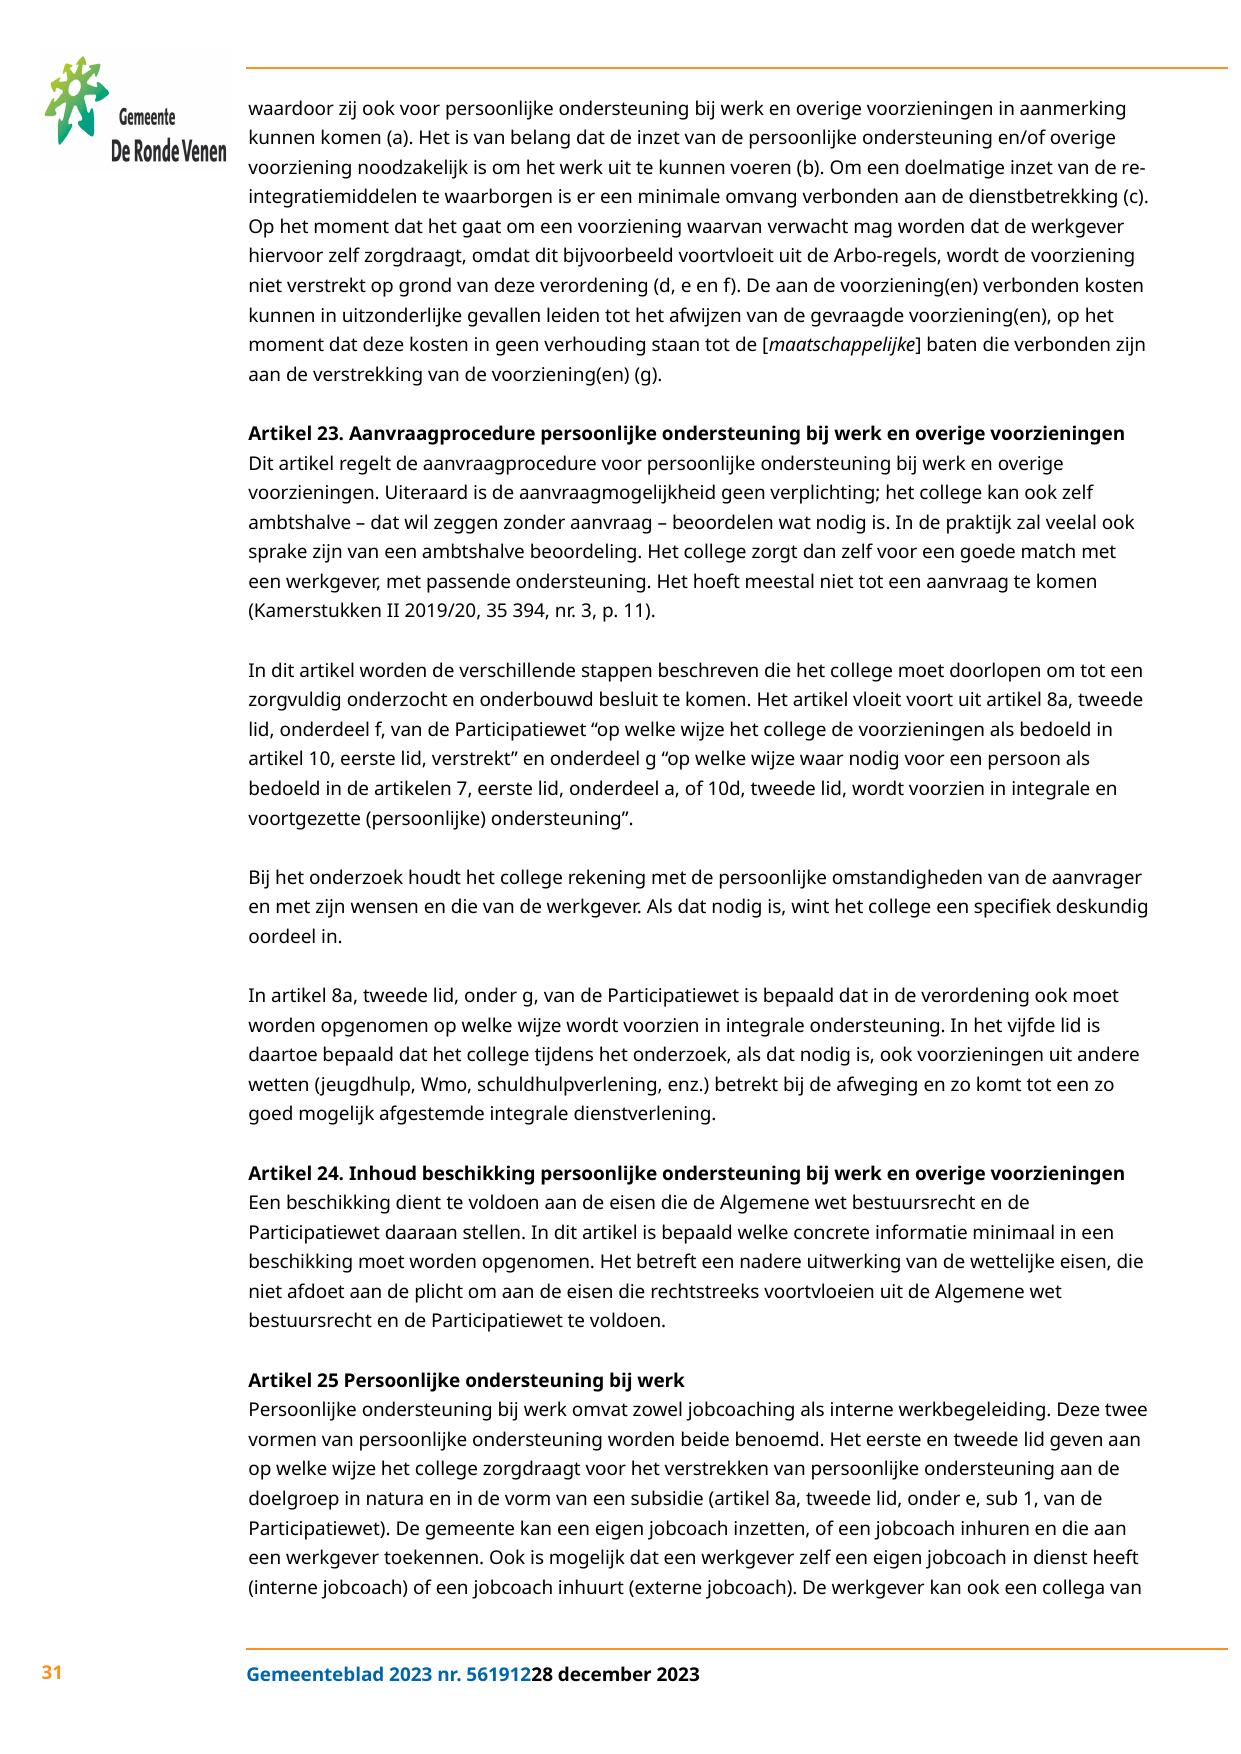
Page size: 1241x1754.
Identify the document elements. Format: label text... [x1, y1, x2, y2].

text In dit artikel worden de verschillende stappen beschreven die het college moet doorlopen om tot een zorgvuldig onderzocht en onderbouwd besluit te komen. Het artikel vloeit voort uit artikel 8a, tweede lid, onderdeel f, van de Participatiewet “op welke wijze het college de voorzieningen als bedoeld in artikel 10, eerste lid, verstrekt” en onderdeel g “op welke wijze waar nodig voor een persoon als bedoeld in de artikelen 7, eerste lid, onderdeel a, of 10d, tweede lid, wordt voorzien in integrale en voortgezette (persoonlijke) ondersteuning”. [248, 657, 1152, 831]
text Bij het onderzoek houdt het college rekening met de persoonlijke omstandigheden van de aanvrager en met zijn wensen en die van de werkgever. Als dat nodig is, wint het college een specifiek deskundig oordeel in. [248, 864, 1152, 949]
text waardoor zij ook voor persoonlijke ondersteuning bij werk en overige voorzieningen in aanmerking kunnen komen (a). Het is van belang dat de inzet van de persoonlijke ondersteuning en/of overige voorziening noodzakelijk is om het werk uit te kunnen voeren (b). Om een doelmatige inzet van de re-integratiemiddelen te waarborgen is er een minimale omvang verbonden aan de dienstbetrekking (c). Op het moment dat het gaat om een voorziening waarvan verwacht mag worden dat de werkgever hiervoor zelf zorgdraagt, omdat dit bijvoorbeeld voortvloeit uit de Arbo-regels, wordt de voorziening niet verstrekt op grond van deze verordening (d, e en f). De aan de voorziening(en) verbonden kosten kunnen in uitzonderlijke gevallen leiden tot het afwijzen van de gevraagde voorziening(en), op het moment dat deze kosten in geen verhouding staan tot de [maatschappelijke] baten die verbonden zijn aan de verstrekking van de voorziening(en) (g). [248, 95, 1152, 387]
text Persoonlijke ondersteuning bij werk omvat zowel jobcoaching als interne werkbegeleiding. Deze twee vormen van persoonlijke ondersteuning worden beide benoemd. Het eerste en tweede lid geven aan op welke wijze het college zorgdraagt voor het verstrekken van persoonlijke ondersteuning aan de doelgroep in natura en in de vorm van een subsidie (artikel 8a, tweede lid, onder e, sub 1, van de Participatiewet). De gemeente kan een eigen jobcoach inzetten, of een jobcoach inhuren en die aan een werkgever toekennen. Ook is mogelijk dat een werkgever zelf een eigen jobcoach in dienst heeft (interne jobcoach) of een jobcoach inhuurt (externe jobcoach). De werkgever kan ook een collega van [248, 1396, 1152, 1600]
text Dit artikel regelt de aanvraagprocedure voor persoonlijke ondersteuning bij werk en overige voorzieningen. Uiteraard is de aanvraagmogelijkheid geen verplichting; het college kan ook zelf ambtshalve – dat wil zeggen zonder aanvraag – beoordelen wat nodig is. In de praktijk zal veelal ook sprake zijn van een ambtshalve beoordeling. Het college zorgt dan zelf voor een goede match met een werkgever, met passende ondersteuning. Het hoeft meestal niet tot een aanvraag te komen (Kamerstukken II 2019/20, 35 394, nr. 3, p. 11). [248, 450, 1152, 623]
text Artikel 24. Inhoud beschikking persoonlijke ondersteuning bij werk en overige voorzieningen [248, 1160, 1152, 1186]
text In artikel 8a, tweede lid, onder g, van de Participatiewet is bepaald dat in de verordening ook moet worden opgenomen op welke wijze wordt voorzien in integrale ondersteuning. In het vijfde lid is daartoe bepaald dat het college tijdens het onderzoek, als dat nodig is, ook voorzieningen uit andere wetten (jeugdhulp, Wmo, schuldhulpverlening, enz.) betrekt bij de afweging en zo komt tot een zo goed mogelijk afgestemde integrale dienstverlening. [248, 982, 1152, 1126]
text Artikel 25 Persoonlijke ondersteuning bij werk [248, 1367, 1152, 1393]
text Artikel 23. Aanvraagprocedure persoonlijke ondersteuning bij werk en overige voorzieningen [248, 420, 1152, 446]
picture [41, 47, 231, 172]
text Een beschikking dient te voldoen aan de eisen die de Algemene wet bestuursrecht en de Participatiewet daaraan stellen. In dit artikel is bepaald welke concrete informatie minimaal in een beschikking moet worden opgenomen. Het betreft een nadere uitwerking van de wettelijke eisen, die niet afdoet aan de plicht om aan de eisen die rechtstreeks voortvloeien uit de Algemene wet bestuursrecht en de Participatiewet te voldoen. [248, 1189, 1152, 1333]
